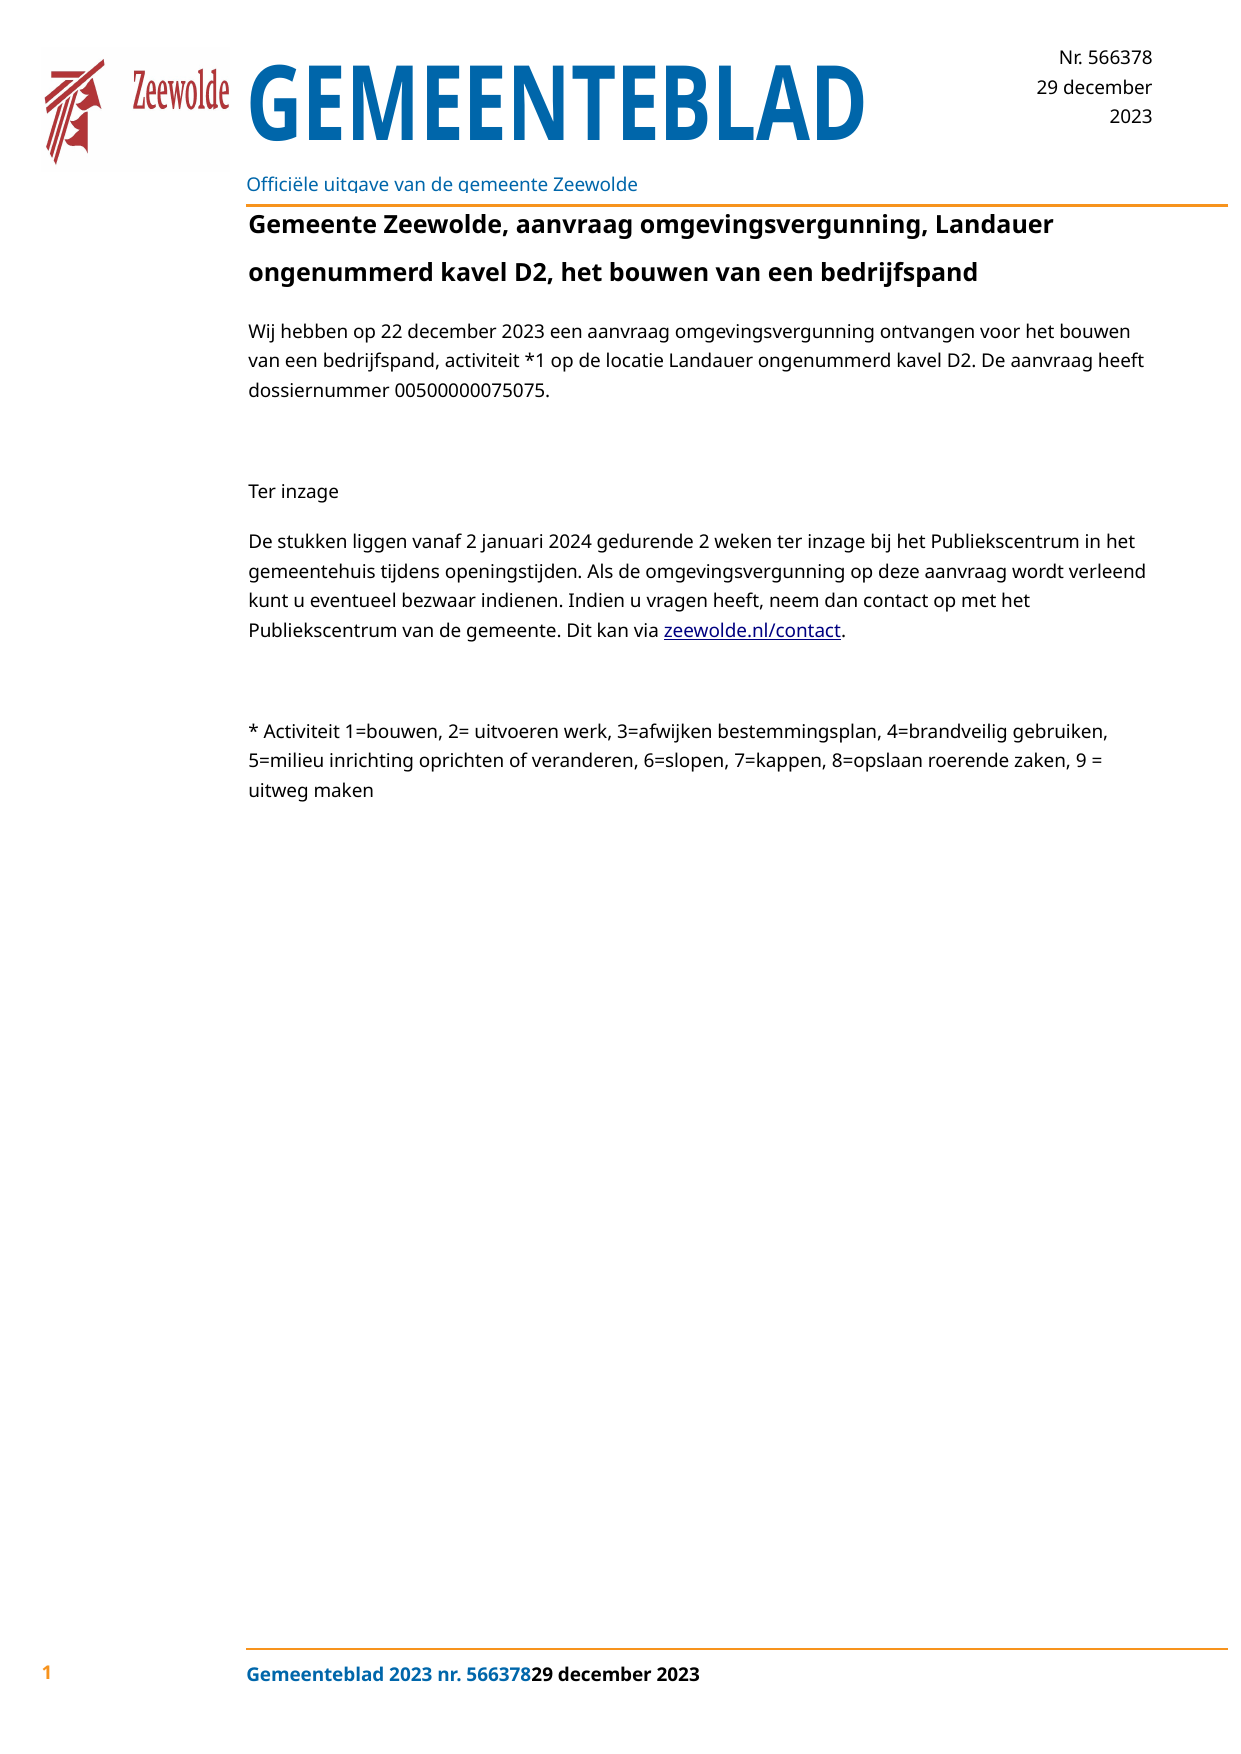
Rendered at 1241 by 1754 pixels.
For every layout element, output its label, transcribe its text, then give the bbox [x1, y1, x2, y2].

text * Activiteit 1=bouwen, 2= uitvoeren werk, 3=afwijken bestemmingsplan, 4=brandveilig gebruiken, 5=milieu inrichting oprichten of veranderen, 6=slopen, 7=kappen, 8=opslaan roerende zaken, 9 = uitweg maken [248, 718, 1152, 803]
picture [41, 47, 231, 172]
text Ter inzage [248, 478, 1152, 504]
text Wij hebben op 22 december 2023 een aanvraag omgevingsvergunning ontvangen voor het bouwen van een bedrijfspand, activiteit *1 op de locatie Landauer ongenummerd kavel D2. De aanvraag heeft dossiernummer 00500000075075. [248, 318, 1152, 403]
text Gemeente Zeewolde, aanvraag omgevingsvergunning, Landauer ongenummerd kavel D2, het bouwen van een bedrijfspand [248, 207, 1152, 288]
text De stukken liggen vanaf 2 januari 2024 gedurende 2 weken ter inzage bij het Publiekscentrum in het gemeentehuis tijdens openingstijden. Als de omgevingsvergunning op deze aanvraag wordt verleend kunt u eventueel bezwaar indienen. Indien u vragen heeft, neem dan contact op met het Publiekscentrum van de gemeente. Dit kan via zeewolde.nl/contact. [248, 528, 1152, 643]
